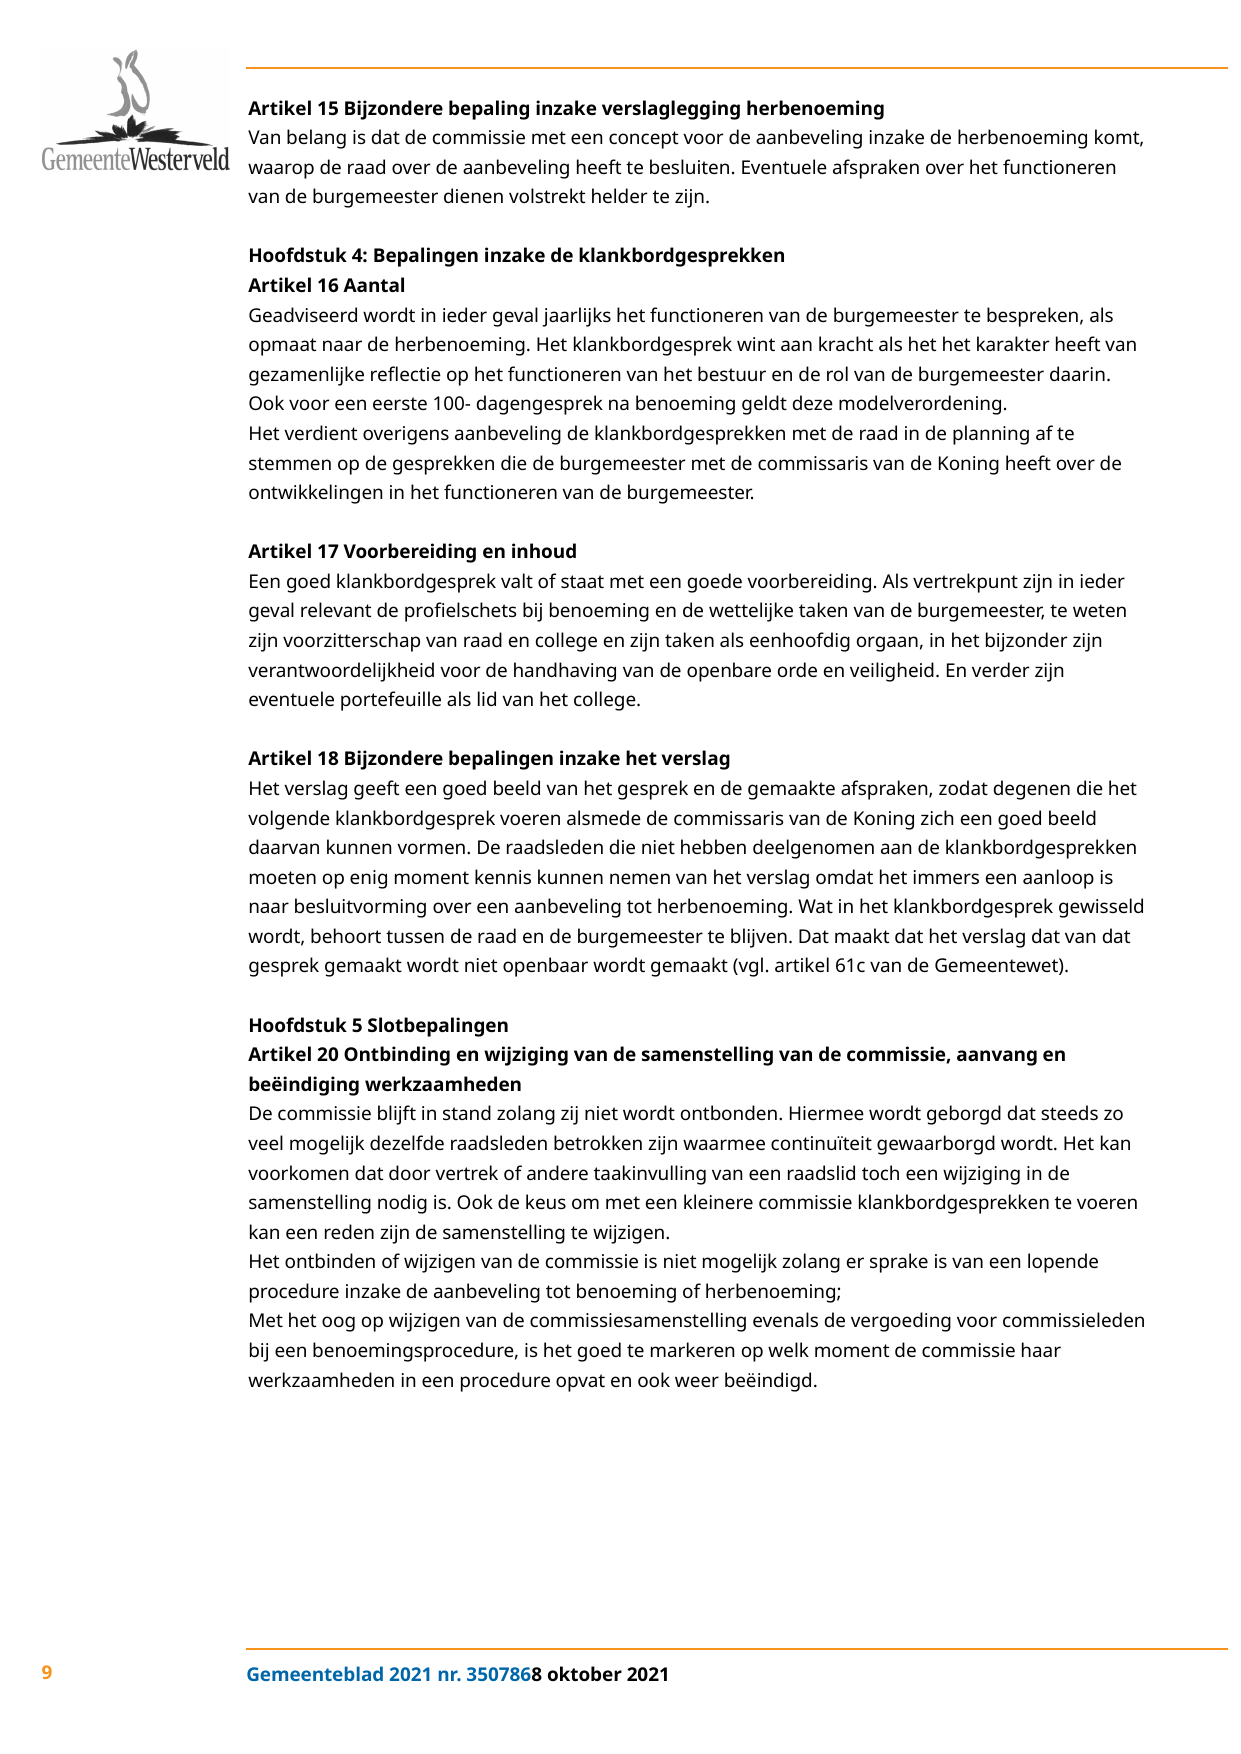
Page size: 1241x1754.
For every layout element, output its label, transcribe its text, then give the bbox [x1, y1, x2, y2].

text Van belang is dat de commissie met een concept voor de aanbeveling inzake de herbenoeming komt, waarop de raad over de aanbeveling heeft te besluiten. Eventuele afspraken over het functioneren van de burgemeester dienen volstrekt helder te zijn. [248, 124, 1152, 209]
text Artikel 18 Bijzondere bepalingen inzake het verslag [248, 746, 1152, 771]
text Hoofdstuk 5 Slotbepalingen [248, 1012, 1152, 1038]
text Een goed klankbordgesprek valt of staat met een goede voorbereiding. Als vertrekpunt zijn in ieder geval relevant de profielschets bij benoeming en de wettelijke taken van de burgemeester, te weten zijn voorzitterschap van raad en college en zijn taken als eenhoofdig orgaan, in het bijzonder zijn verantwoordelijkheid voor de handhaving van de openbare orde en veiligheid. En verder zijn eventuele portefeuille als lid van het college. [248, 568, 1152, 712]
text Geadviseerd wordt in ieder geval jaarlijks het functioneren van de burgemeester te bespreken, als opmaat naar de herbenoeming. Het klankbordgesprek wint aan kracht als het het karakter heeft van gezamenlijke reflectie op het functioneren van het bestuur en de rol van de burgemeester daarin. Ook voor een eerste 100- dagengesprek na benoeming geldt deze modelverordening. [248, 302, 1152, 416]
text Artikel 17 Voorbereiding en inhoud [248, 538, 1152, 564]
text Artikel 16 Aantal [248, 272, 1152, 298]
text Het ontbinden of wijzigen van de commissie is niet mogelijk zolang er sprake is van een lopende procedure inzake de aanbeveling tot benoeming of herbenoeming; [248, 1248, 1152, 1304]
text Artikel 15 Bijzondere bepaling inzake verslaglegging herbenoeming [248, 95, 1152, 121]
text De commissie blijft in stand zolang zij niet wordt ontbonden. Hiermee wordt geborgd dat steeds zo veel mogelijk dezelfde raadsleden betrokken zijn waarmee continuïteit gewaarborgd wordt. Het kan voorkomen dat door vertrek of andere taakinvulling van een raadslid toch een wijziging in de samenstelling nodig is. Ook de keus om met een kleinere commissie klankbordgesprekken te voeren kan een reden zijn de samenstelling te wijzigen. [248, 1101, 1152, 1245]
text Artikel 20 Ontbinding en wijziging van de samenstelling van de commissie, aanvang en beëindiging werkzaamheden [248, 1041, 1152, 1097]
picture [41, 47, 231, 172]
text Het verdient overigens aanbeveling de klankbordgesprekken met de raad in de planning af te stemmen op de gesprekken die de burgemeester met de commissaris van de Koning heeft over de ontwikkelingen in het functioneren van de burgemeester. [248, 420, 1152, 505]
text Hoofdstuk 4: Bepalingen inzake de klankbordgesprekken [248, 243, 1152, 268]
text Het verslag geeft een goed beeld van het gesprek en de gemaakte afspraken, zodat degenen die het volgende klankbordgesprek voeren alsmede de commissaris van de Koning zich een goed beeld daarvan kunnen vormen. De raadsleden die niet hebben deelgenomen aan de klankbordgesprekken moeten op enig moment kennis kunnen nemen van het verslag omdat het immers een aanloop is naar besluitvorming over een aanbeveling tot herbenoeming. Wat in het klankbordgesprek gewisseld wordt, behoort tussen de raad en de burgemeester te blijven. Dat maakt dat het verslag dat van dat gesprek gemaakt wordt niet openbaar wordt gemaakt (vgl. artikel 61c van de Gemeentewet). [248, 775, 1152, 978]
text Met het oog op wijzigen van de commissiesamenstelling evenals de vergoeding voor commissieleden bij een benoemingsprocedure, is het goed te markeren op welk moment de commissie haar werkzaamheden in een procedure opvat en ook weer beëindigd. [248, 1308, 1152, 1393]
